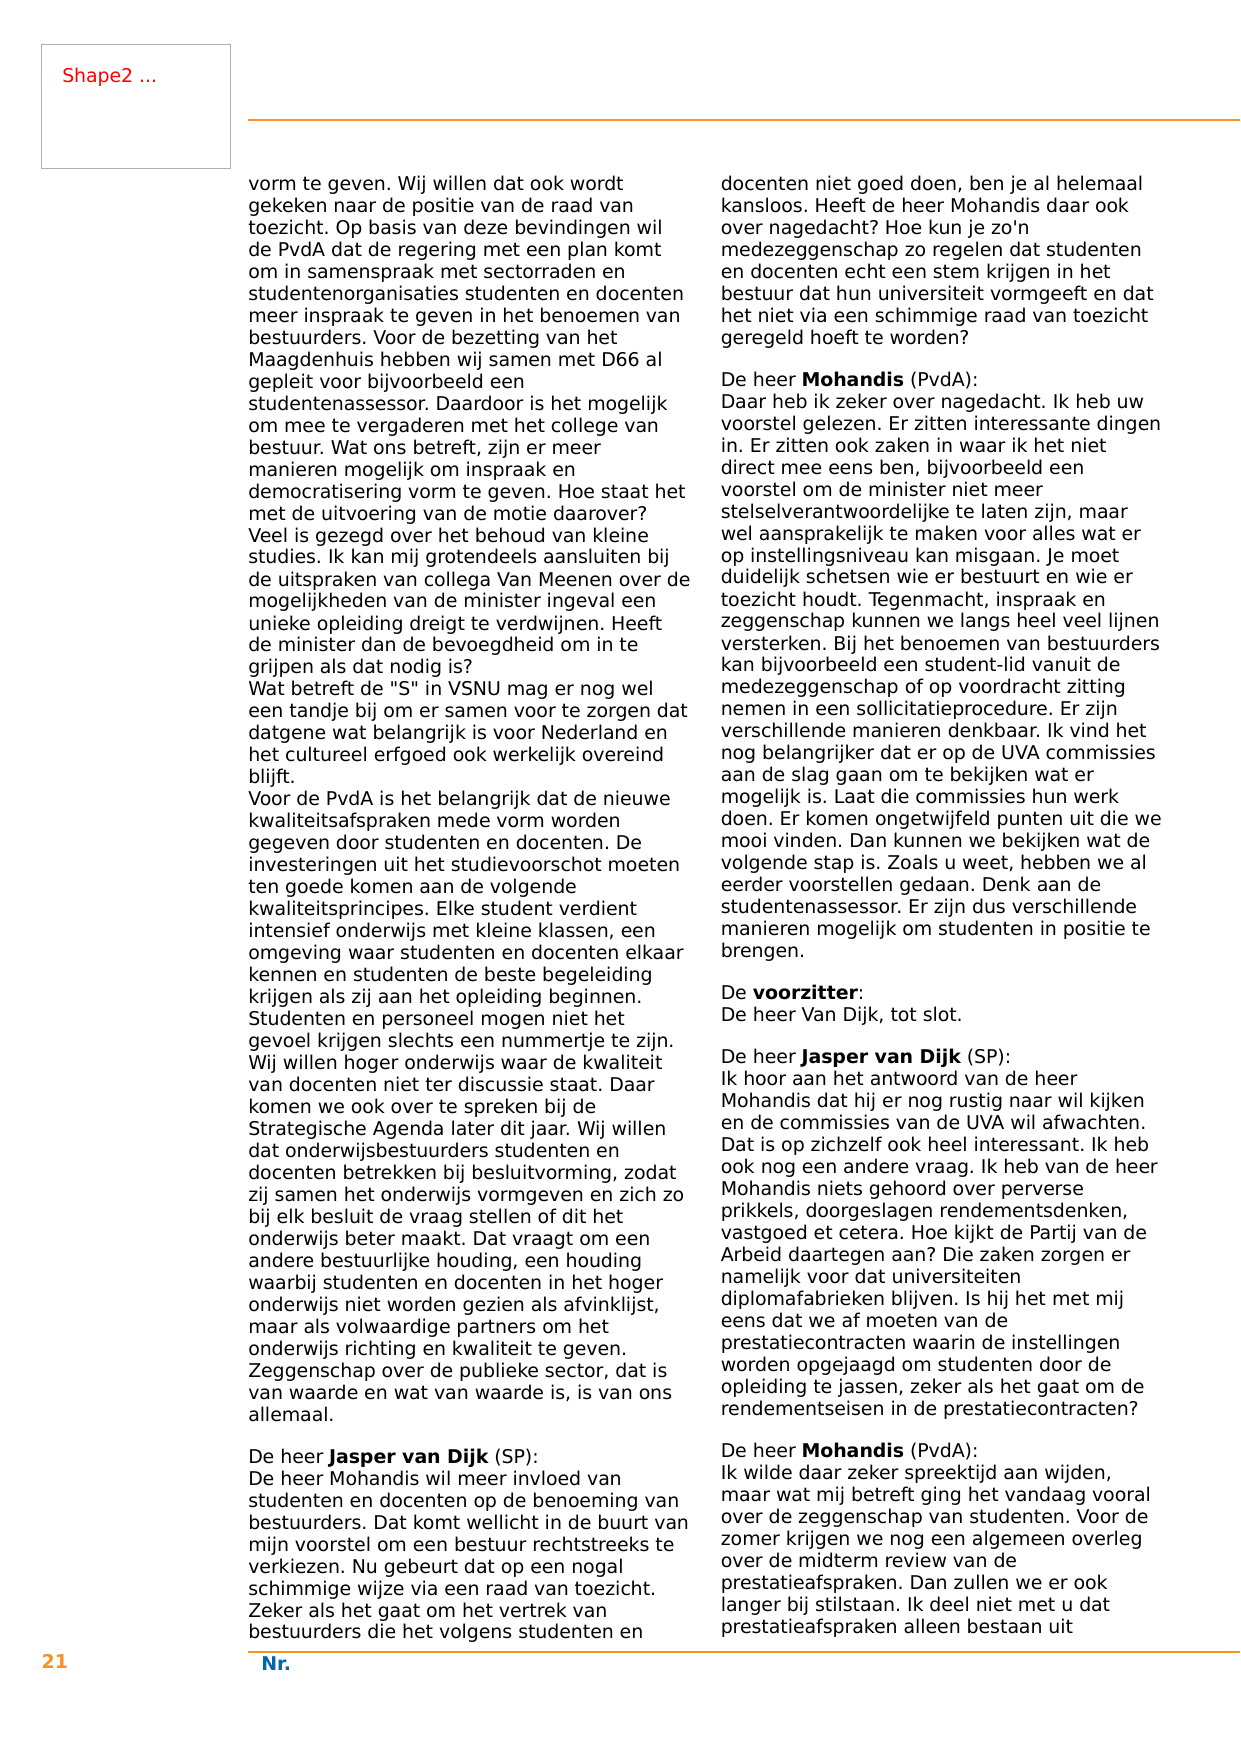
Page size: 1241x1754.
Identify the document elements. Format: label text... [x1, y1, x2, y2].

text De heer Jasper van Dijk (SP): [248, 1446, 691, 1468]
text docenten niet goed doen, ben je al helemaal kansloos. Heeft de heer Mohandis daar ook over nagedacht? Hoe kun je zo'n medezeggenschap zo regelen dat studenten en docenten echt een stem krijgen in het bestuur dat hun universiteit vormgeeft en dat het niet via een schimmige raad van toezicht geregeld hoeft te worden? [721, 173, 1163, 349]
text De heer Van Dijk, tot slot. [721, 1004, 1163, 1026]
text De heer Jasper van Dijk (SP): [721, 1046, 1163, 1068]
text Voor de PvdA is het belangrijk dat de nieuwe kwaliteitsafspraken mede vorm worden gegeven door studenten en docenten. De investeringen uit het studievoorschot moeten ten goede komen aan de volgende kwaliteitsprincipes. Elke student verdient intensief onderwijs met kleine klassen, een omgeving waar studenten en docenten elkaar kennen en studenten de beste begeleiding krijgen als zij aan het opleiding beginnen. Studenten en personeel mogen niet het gevoel krijgen slechts een nummertje te zijn. Wij willen hoger onderwijs waar de kwaliteit van docenten niet ter discussie staat. Daar komen we ook over te spreken bij de Strategische Agenda later dit jaar. Wij willen dat onderwijsbestuurders studenten en docenten betrekken bij besluitvorming, zodat zij samen het onderwijs vormgeven en zich zo bij elk besluit de vraag stellen of dit het onderwijs beter maakt. Dat vraagt om een andere bestuurlijke houding, een houding waarbij studenten en docenten in het hoger onderwijs niet worden gezien als afvinklijst, maar als volwaardige partners om het onderwijs richting en kwaliteit te geven. Zeggenschap over de publieke sector, dat is van waarde en wat van waarde is, is van ons allemaal. [248, 788, 691, 1426]
text Wat betreft de "S" in VSNU mag er nog wel een tandje bij om er samen voor te zorgen dat datgene wat belangrijk is voor Nederland en het cultureel erfgoed ook werkelijk overeind blijft. [248, 678, 691, 788]
text Ik wilde daar zeker spreektijd aan wijden, maar wat mij betreft ging het vandaag vooral over de zeggenschap van studenten. Voor de zomer krijgen we nog een algemeen overleg over de midterm review van de prestatieafspraken. Dan zullen we er ook langer bij stilstaan. Ik deel niet met u dat prestatieafspraken alleen bestaan uit [721, 1462, 1163, 1637]
text De heer Mohandis (PvdA): [721, 369, 1163, 391]
text Daar heb ik zeker over nagedacht. Ik heb uw voorstel gelezen. Er zitten interessante dingen in. Er zitten ook zaken in waar ik het niet direct mee eens ben, bijvoorbeeld een voorstel om de minister niet meer stelselverantwoordelijke te laten zijn, maar wel aansprakelijk te maken voor alles wat er op instellingsniveau kan misgaan. Je moet duidelijk schetsen wie er bestuurt en wie er toezicht houdt. Tegenmacht, inspraak en zeggenschap kunnen we langs heel veel lijnen versterken. Bij het benoemen van bestuurders kan bijvoorbeeld een student-lid vanuit de medezeggenschap of op voordracht zitting nemen in een sollicitatieprocedure. Er zijn verschillende manieren denkbaar. Ik vind het nog belangrijker dat er op de UVA commissies aan de slag gaan om te bekijken wat er mogelijk is. Laat die commissies hun werk doen. Er komen ongetwijfeld punten uit die we mooi vinden. Dan kunnen we bekijken wat de volgende stap is. Zoals u weet, hebben we al eerder voorstellen gedaan. Denk aan de studentenassessor. Er zijn dus verschillende manieren mogelijk om studenten in positie te brengen. [721, 391, 1163, 962]
text De voorzitter: [721, 982, 1163, 1004]
text De heer Mohandis (PvdA): [721, 1440, 1163, 1462]
text Veel is gezegd over het behoud van kleine studies. Ik kan mij grotendeels aansluiten bij de uitspraken van collega Van Meenen over de mogelijkheden van de minister ingeval een unieke opleiding dreigt te verdwijnen. Heeft de minister dan de bevoegdheid om in te grijpen als dat nodig is? [248, 524, 691, 678]
text vorm te geven. Wij willen dat ook wordt gekeken naar de positie van de raad van toezicht. Op basis van deze bevindingen wil de PvdA dat de regering met een plan komt om in samenspraak met sectorraden en studentenorganisaties studenten en docenten meer inspraak te geven in het benoemen van bestuurders. Voor de bezetting van het Maagdenhuis hebben wij samen met D66 al gepleit voor bijvoorbeeld een studentenassessor. Daardoor is het mogelijk om mee te vergaderen met het college van bestuur. Wat ons betreft, zijn er meer manieren mogelijk om inspraak en democratisering vorm te geven. Hoe staat het met de uitvoering van de motie daarover? [248, 173, 691, 524]
text De heer Mohandis wil meer invloed van studenten en docenten op de benoeming van bestuurders. Dat komt wellicht in de buurt van mijn voorstel om een bestuur rechtstreeks te verkiezen. Nu gebeurt dat op een nogal schimmige wijze via een raad van toezicht. Zeker als het gaat om het vertrek van bestuurders die het volgens studenten en [248, 1468, 691, 1643]
text Ik hoor aan het antwoord van de heer Mohandis dat hij er nog rustig naar wil kijken en de commissies van de UVA wil afwachten. Dat is op zichzelf ook heel interessant. Ik heb ook nog een andere vraag. Ik heb van de heer Mohandis niets gehoord over perverse prikkels, doorgeslagen rendementsdenken, vastgoed et cetera. Hoe kijkt de Partij van de Arbeid daartegen aan? Die zaken zorgen er namelijk voor dat universiteiten diplomafabrieken blijven. Is hij het met mij eens dat we af moeten van de prestatiecontracten waarin de instellingen worden opgejaagd om studenten door de opleiding te jassen, zeker als het gaat om de rendementseisen in de prestatiecontracten? [721, 1068, 1163, 1420]
